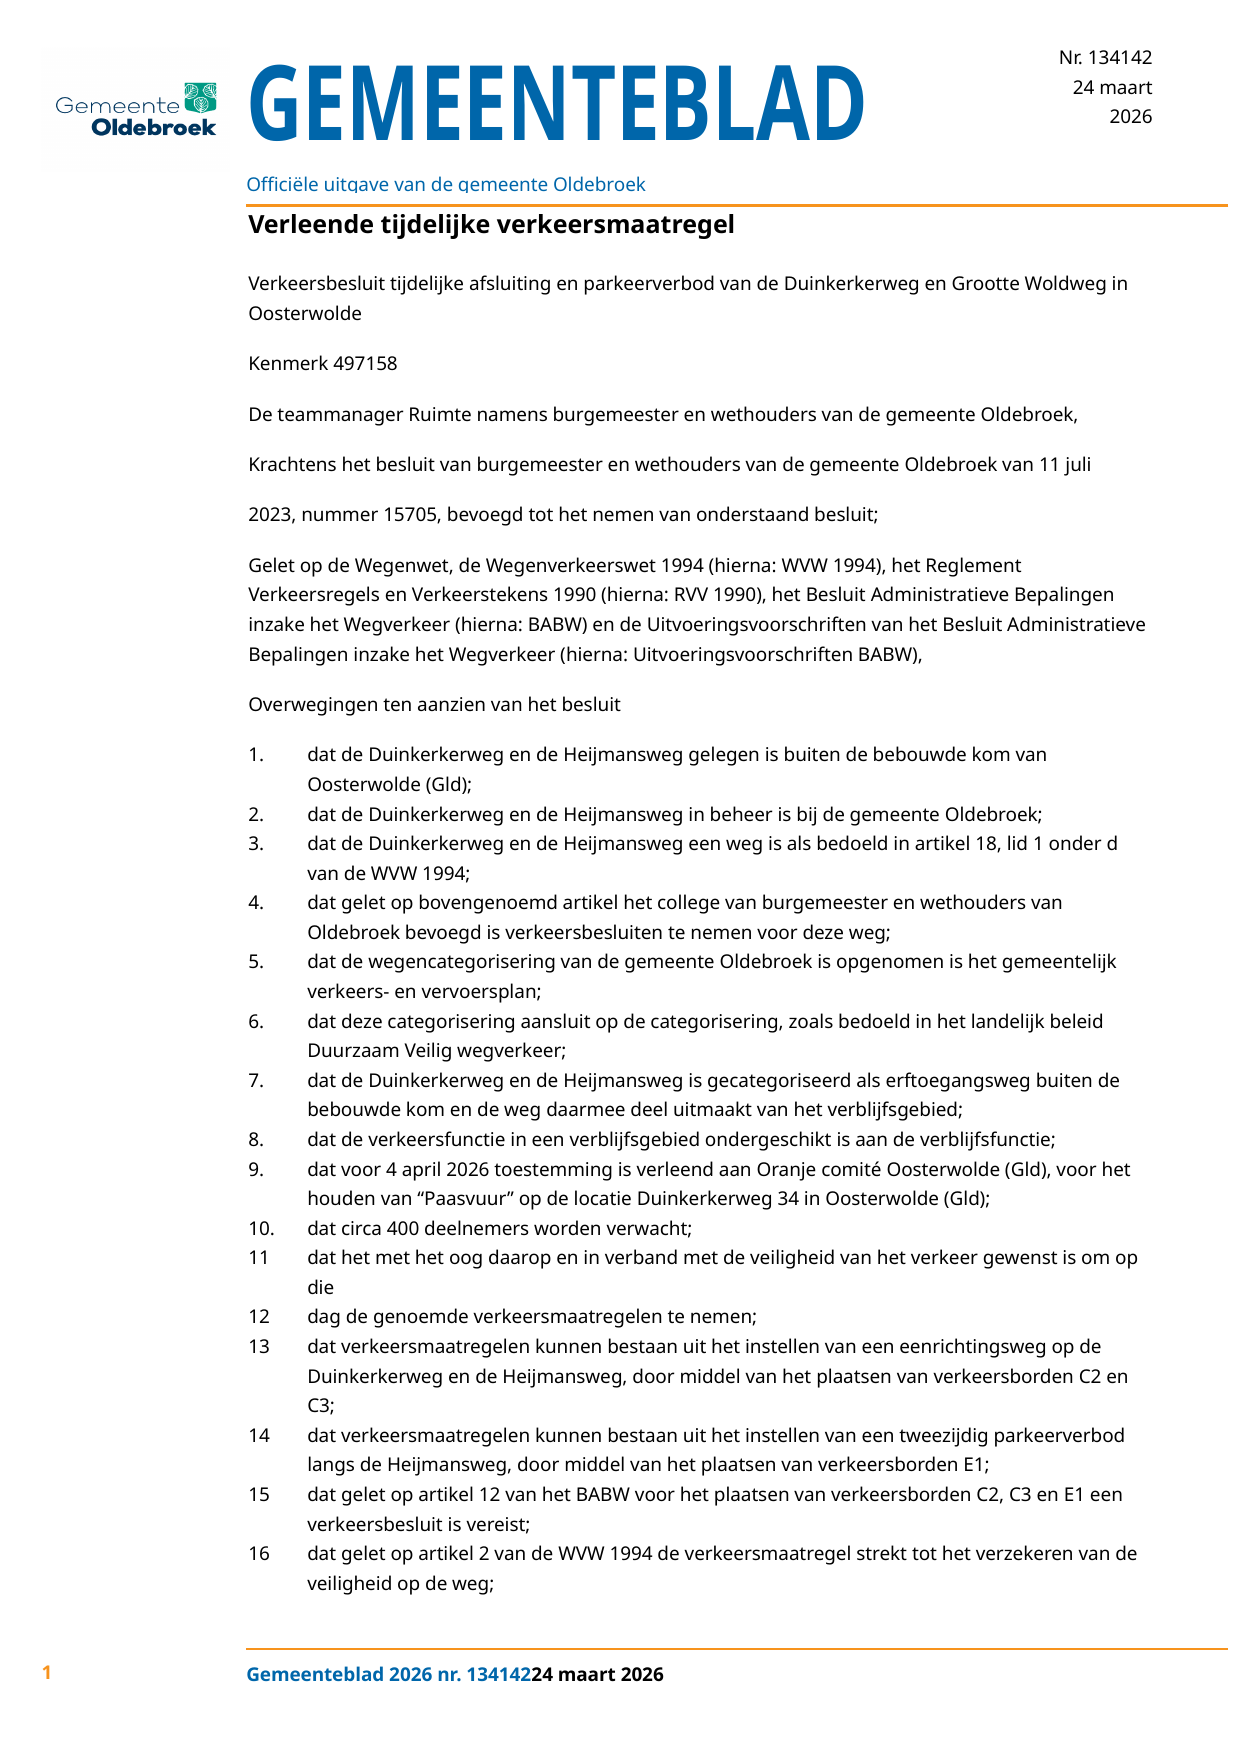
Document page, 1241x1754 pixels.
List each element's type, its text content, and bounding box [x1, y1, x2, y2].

text Verkeersbesluit tijdelijke afsluiting en parkeerverbod van de Duinkerkerweg en Grootte Woldweg in Oosterwolde [248, 270, 1152, 326]
list dat de Duinkerkerweg en de Heijmansweg gelegen is buiten de bebouwde kom van Oosterwolde (Gld); [248, 742, 1152, 797]
text De teammanager Ruimte namens burgemeester en wethouders van de gemeente Oldebroek, [248, 401, 1152, 426]
list dat gelet op artikel 2 van de WVW 1994 de verkeersmaatregel strekt tot het verzekeren van de veiligheid op de weg; [248, 1540, 1152, 1596]
list dat de wegencategorisering van de gemeente Oldebroek is opgenomen is het gemeentelijk verkeers- en vervoersplan; [248, 949, 1152, 1004]
list dat circa 400 deelnemers worden verwacht; [248, 1215, 1152, 1241]
text Overwegingen ten aanzien van het besluit [248, 691, 1152, 717]
text Gelet op de Wegenwet, de Wegenverkeerswet 1994 (hierna: WVW 1994), het Reglement Verkeersregels en Verkeerstekens 1990 (hierna: RVV 1990), het Besluit Administratieve Bepalingen inzake het Wegverkeer (hierna: BABW) en de Uitvoeringsvoorschriften van het Besluit Administratieve Bepalingen inzake het Wegverkeer (hierna: Uitvoeringsvoorschriften BABW), [248, 552, 1152, 666]
list dat de Duinkerkerweg en de Heijmansweg is gecategoriseerd als erftoegangsweg buiten de bebouwde kom en de weg daarmee deel uitmaakt van het verblijfsgebied; [248, 1067, 1152, 1122]
list dat de verkeersfunctie in een verblijfsgebied ondergeschikt is aan de verblijfsfunctie; [248, 1126, 1152, 1152]
text Kenmerk 497158 [248, 350, 1152, 376]
text 2023, nummer 15705, bevoegd tot het nemen van onderstaand besluit; [248, 502, 1152, 527]
list dat de Duinkerkerweg en de Heijmansweg een weg is als bedoeld in artikel 18, lid 1 onder d van de WVW 1994; [248, 830, 1152, 886]
list dat gelet op artikel 12 van het BABW voor het plaatsen van verkeersborden C2, C3 en E1 een verkeersbesluit is vereist; [248, 1481, 1152, 1536]
list dat verkeersmaatregelen kunnen bestaan uit het instellen van een eenrichtingsweg op de Duinkerkerweg en de Heijmansweg, door middel van het plaatsen van verkeersborden C2 en C3; [248, 1333, 1152, 1418]
list dat gelet op bovengenoemd artikel het college van burgemeester en wethouders van Oldebroek bevoegd is verkeersbesluiten te nemen voor deze weg; [248, 889, 1152, 945]
list dat verkeersmaatregelen kunnen bestaan uit het instellen van een tweezijdig parkeerverbod langs de Heijmansweg, door middel van het plaatsen van verkeersborden E1; [248, 1422, 1152, 1477]
text Krachtens het besluit van burgemeester en wethouders van de gemeente Oldebroek van 11 juli [248, 451, 1152, 477]
picture [41, 47, 231, 172]
list dat deze categorisering aansluit op de categorisering, zoals bedoeld in het landelijk beleid Duurzaam Veilig wegverkeer; [248, 1008, 1152, 1063]
list dat het met het oog daarop en in verband met de veiligheid van het verkeer gewenst is om op die [248, 1244, 1152, 1300]
text Verleende tijdelijke verkeersmaatregel [248, 207, 1152, 241]
list dag de genoemde verkeersmaatregelen te nemen; [248, 1304, 1152, 1329]
list dat de Duinkerkerweg en de Heijmansweg in beheer is bij de gemeente Oldebroek; [248, 801, 1152, 826]
list dat voor 4 april 2026 toestemming is verleend aan Oranje comité Oosterwolde (Gld), voor het houden van “Paasvuur” op de locatie Duinkerkerweg 34 in Oosterwolde (Gld); [248, 1156, 1152, 1211]
